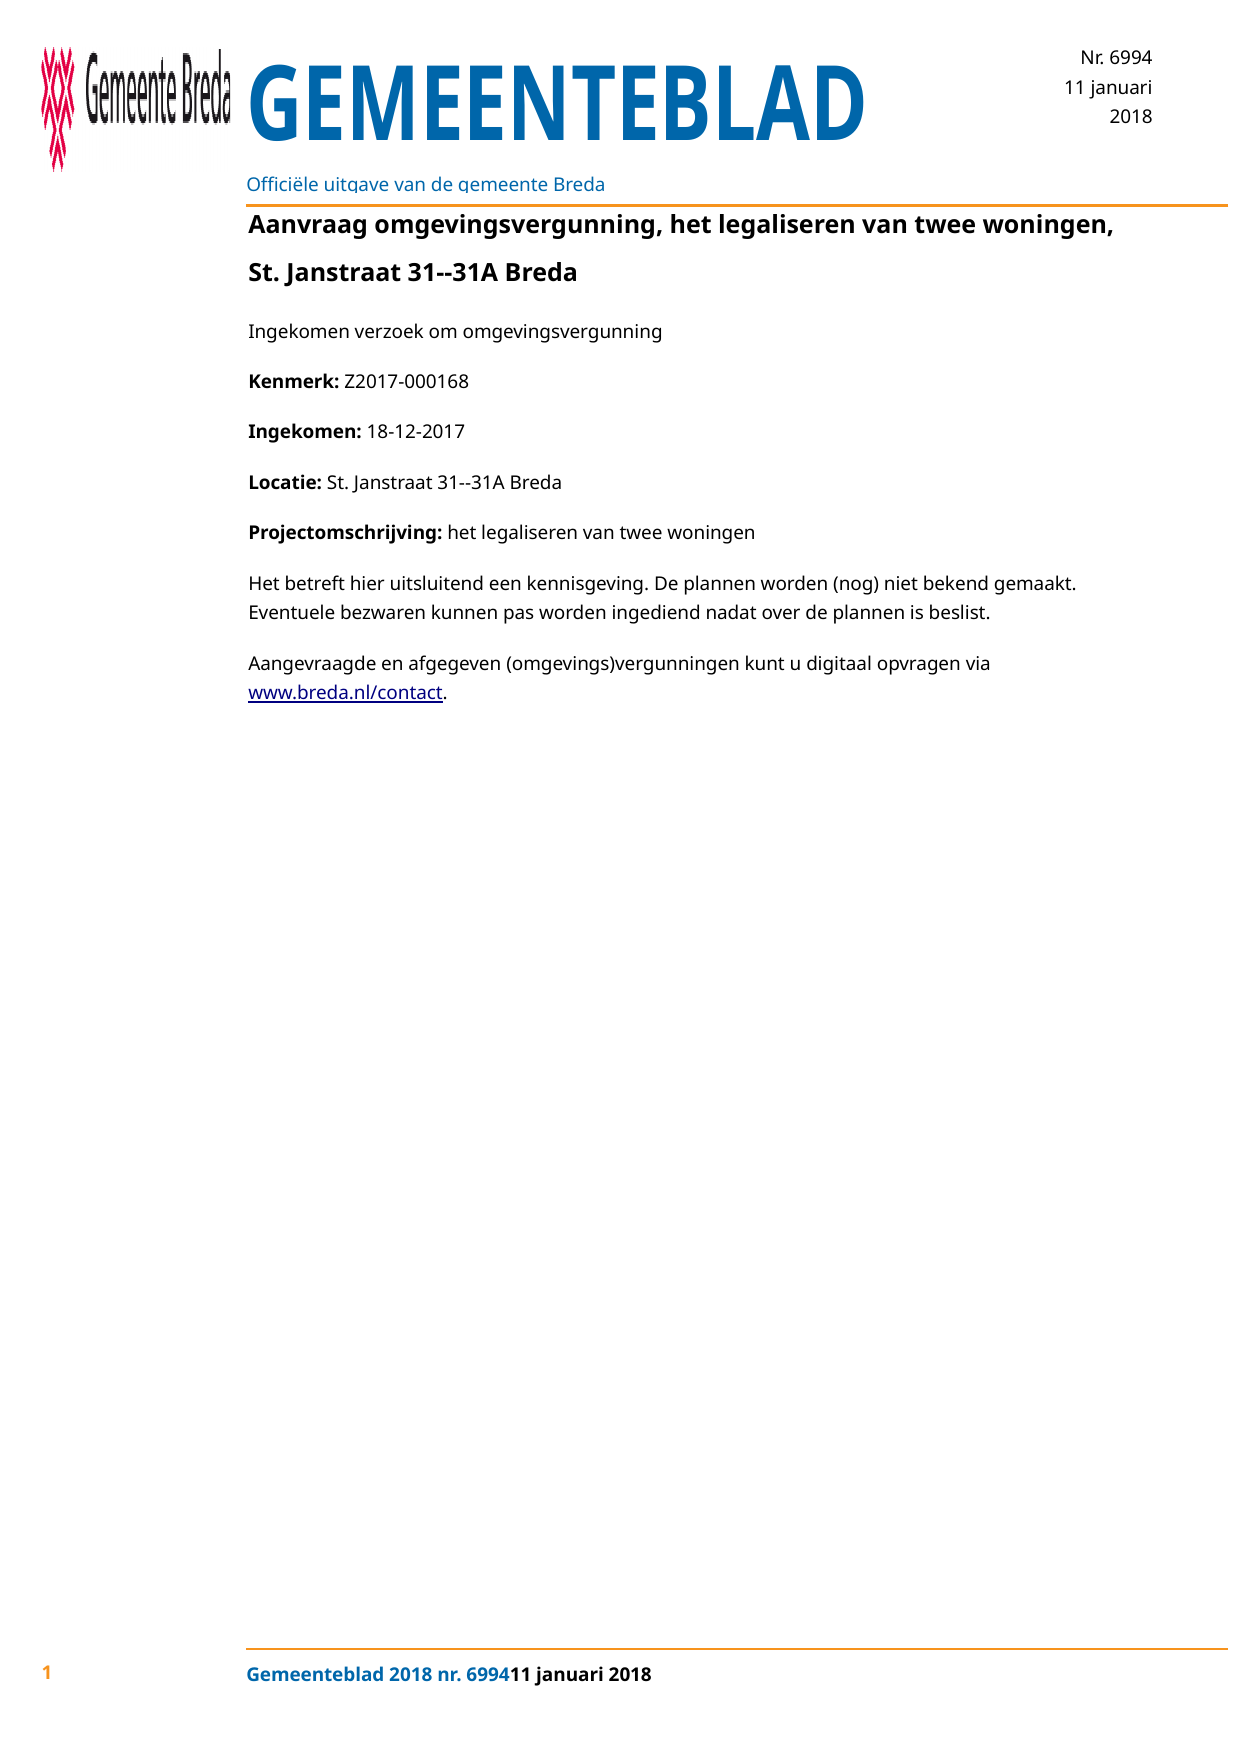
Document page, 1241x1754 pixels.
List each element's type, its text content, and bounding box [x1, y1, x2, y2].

text Ingekomen verzoek om omgevingsvergunning [248, 318, 1152, 344]
picture [41, 47, 231, 172]
text Locatie: St. Janstraat 31--31A Breda [248, 469, 1152, 495]
text Kenmerk: Z2017-000168 [248, 368, 1152, 394]
text Aangevraagde en afgegeven (omgevings)vergunningen kunt u digitaal opvragen via www.breda.nl/contact. [248, 650, 1152, 705]
text Projectomschrijving: het legaliseren van twee woningen [248, 519, 1152, 545]
text Ingekomen: 18-12-2017 [248, 419, 1152, 444]
text Aanvraag omgevingsvergunning, het legaliseren van twee woningen, St. Janstraat 31--31A Breda [248, 207, 1152, 288]
text Het betreft hier uitsluitend een kennisgeving. De plannen worden (nog) niet bekend gemaakt. Eventuele bezwaren kunnen pas worden ingediend nadat over de plannen is beslist. [248, 570, 1152, 625]
